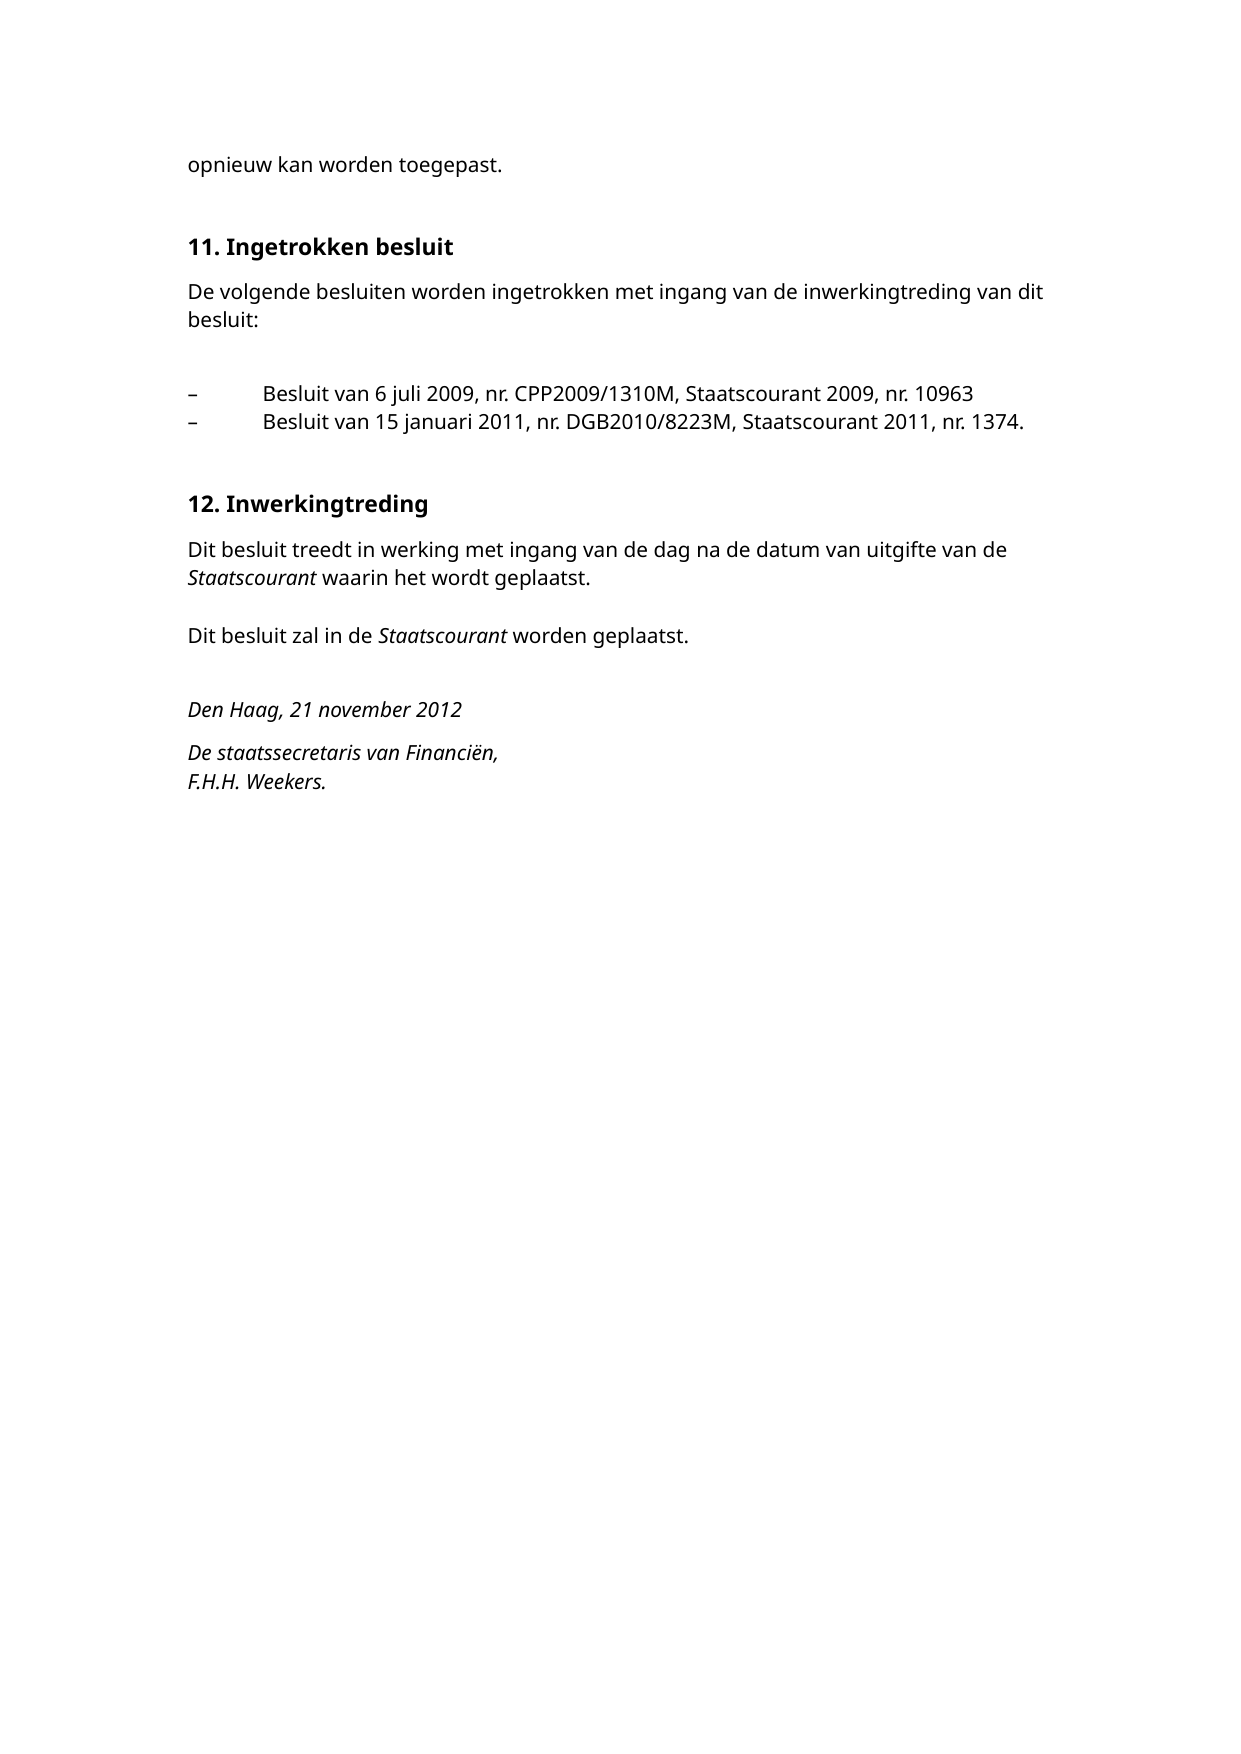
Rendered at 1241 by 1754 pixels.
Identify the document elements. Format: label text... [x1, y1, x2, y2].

text Den Haag, 21 november 2012 [187, 695, 1053, 723]
text F.H.H. Weekers. [187, 767, 1053, 795]
text Dit besluit zal in de Staatscourant worden geplaatst. [187, 622, 1053, 650]
text Dit besluit treedt in werking met ingang van de dag na de datum van uitgifte van de Staatscourant waarin het wordt geplaatst. [187, 535, 1053, 592]
text opnieuw kan worden toegepast. [187, 150, 1053, 178]
list Besluit van 6 juli 2009, nr. CPP2009/1310M, Staatscourant 2009, nr. 10963 [187, 379, 1053, 407]
text De staatssecretaris van Financiën, [187, 738, 1053, 767]
text De volgende besluiten worden ingetrokken met ingang van de inwerkingtreding van dit besluit: [187, 277, 1053, 334]
subtitle 12. Inwerkingtreding [187, 488, 1053, 520]
list Besluit van 15 januari 2011, nr. DGB2010/8223M, Staatscourant 2011, nr. 1374. [187, 407, 1053, 436]
subtitle 11. Ingetrokken besluit [187, 231, 1053, 262]
